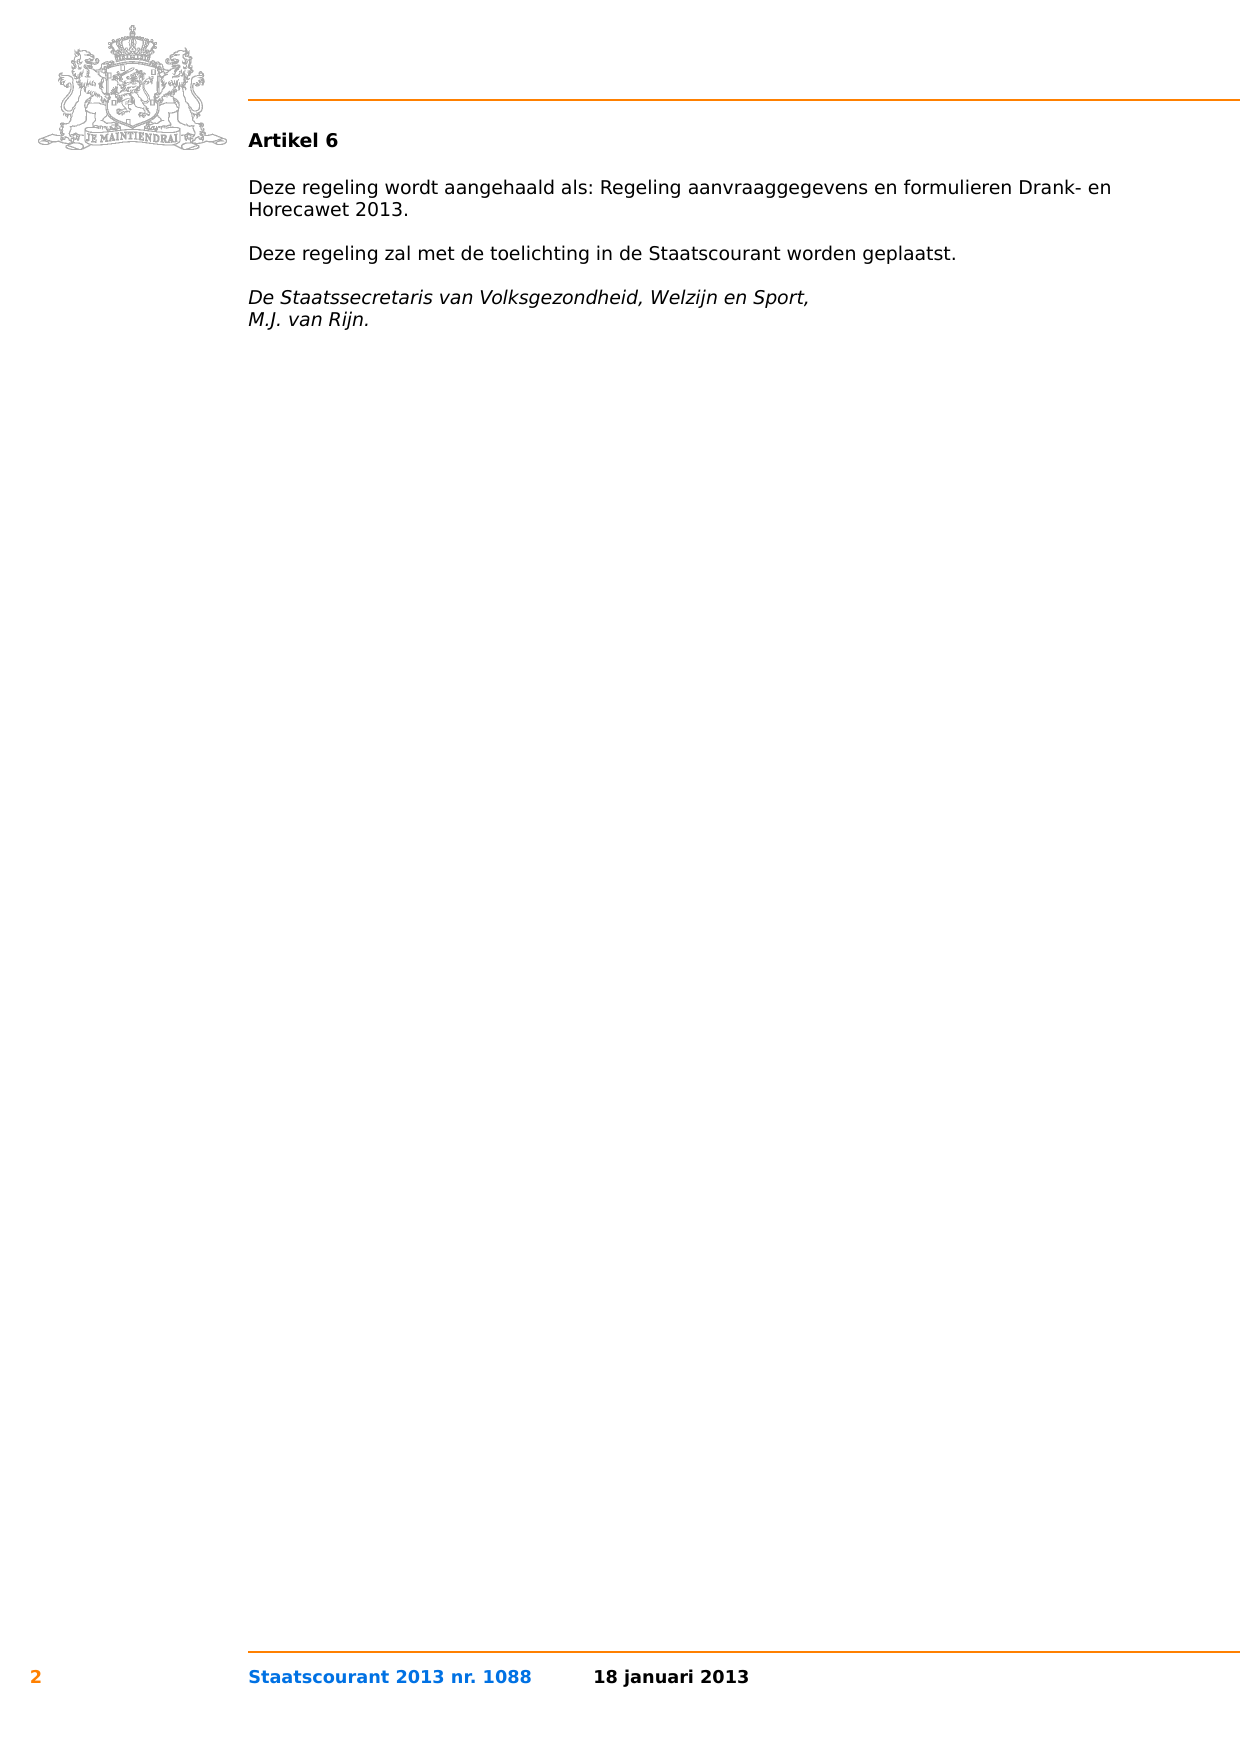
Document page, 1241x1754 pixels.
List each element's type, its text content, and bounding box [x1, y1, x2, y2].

subtitle Artikel 6 [248, 130, 1163, 152]
text Deze regeling wordt aangehaald als: Regeling aanvraaggegevens en formulieren Drank- en Horecawet 2013. [248, 177, 1163, 221]
picture [38, 25, 227, 150]
text Deze regeling zal met de toelichting in de Staatscourant worden geplaatst. [248, 243, 1163, 265]
text De Staatssecretaris van Volksgezondheid, Welzijn en Sport, M.J. van Rijn. [248, 287, 1163, 331]
